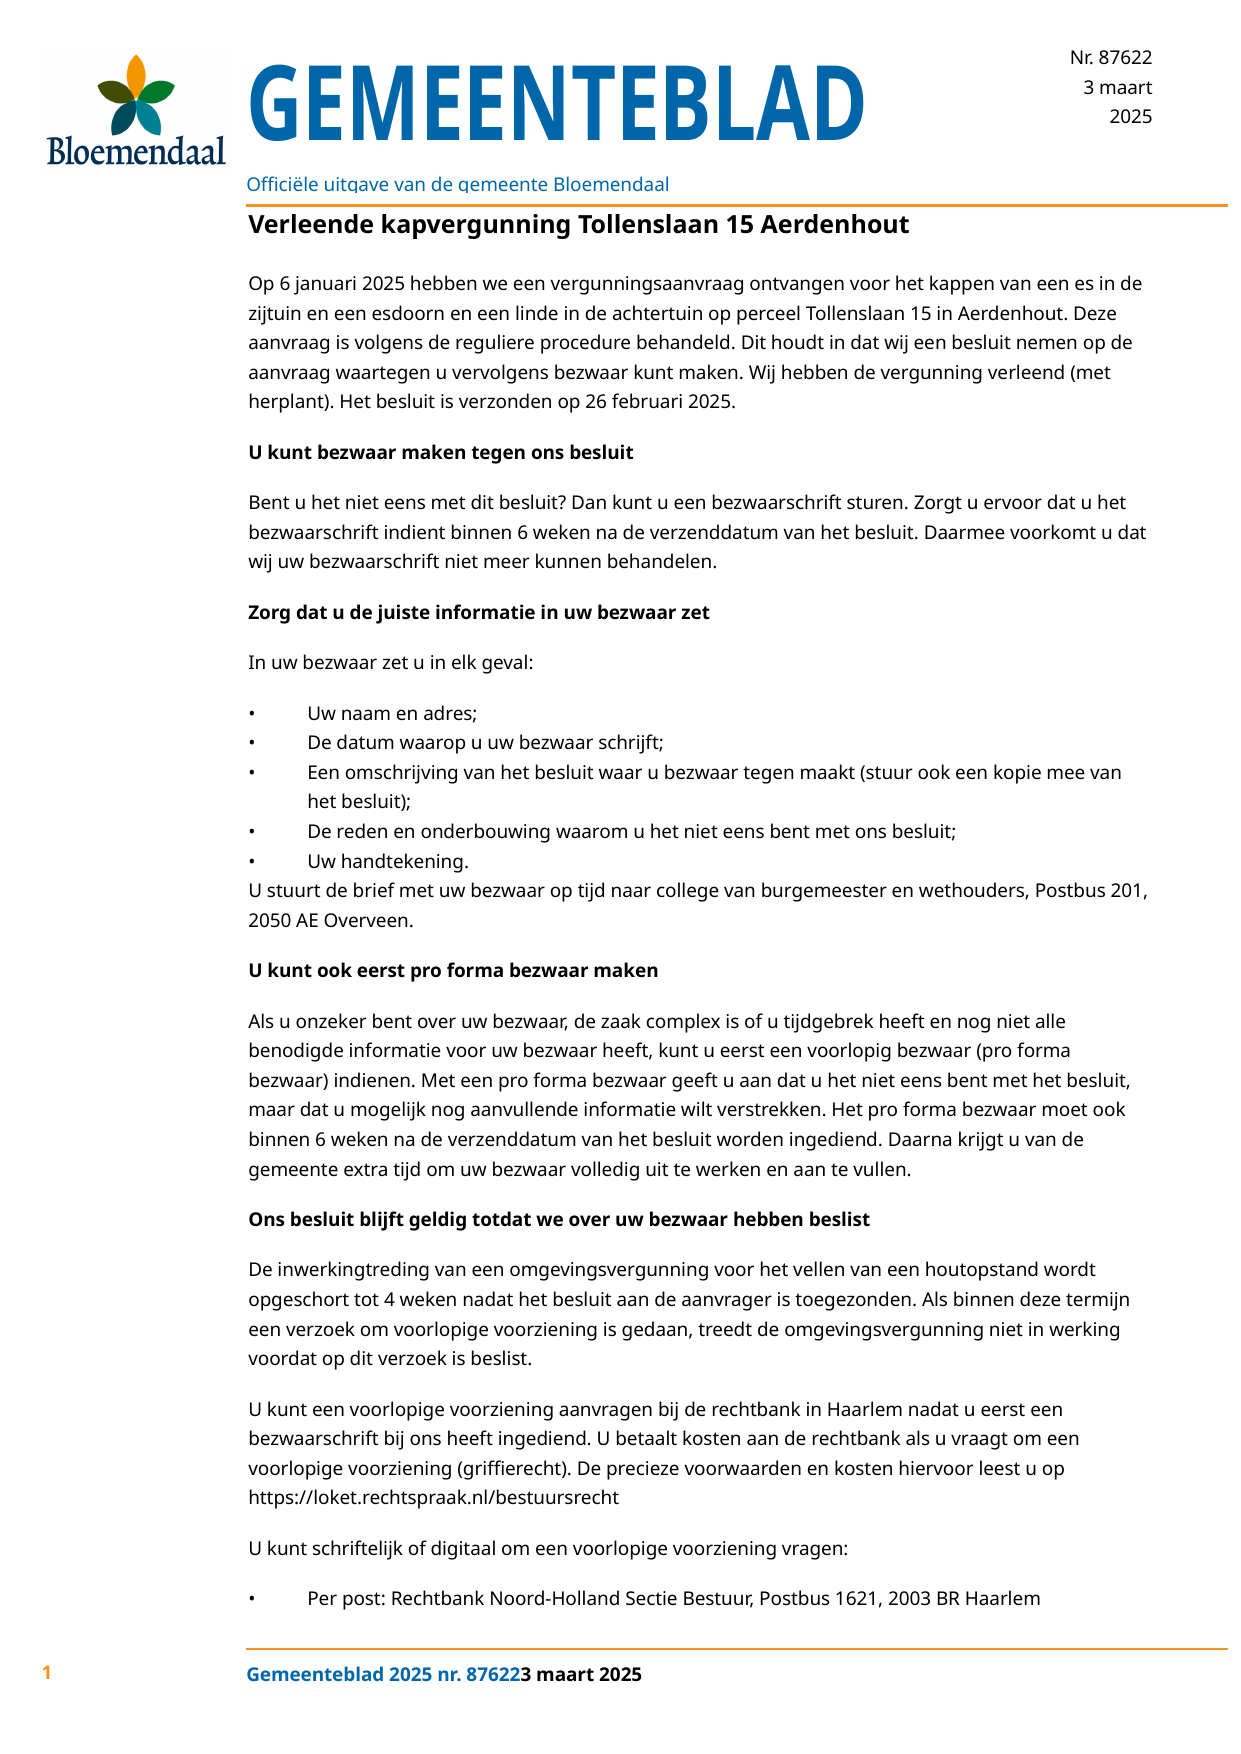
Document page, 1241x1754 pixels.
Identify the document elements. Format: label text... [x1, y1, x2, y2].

text Zorg dat u de juiste informatie in uw bezwaar zet [248, 599, 1152, 625]
text U kunt een voorlopige voorziening aanvragen bij de rechtbank in Haarlem nadat u eerst een bezwaarschrift bij ons heeft ingediend. U betaalt kosten aan de rechtbank als u vraagt om een voorlopige voorziening (griffierecht). De precieze voorwaarden en kosten hiervoor leest u op https://loket.rechtspraak.nl/bestuursrecht [248, 1396, 1152, 1510]
list Uw handtekening. [248, 848, 1152, 873]
picture [41, 47, 231, 172]
text Op 6 januari 2025 hebben we een vergunningsaanvraag ontvangen voor het kappen van een es in de zijtuin en een esdoorn en een linde in de achtertuin op perceel Tollenslaan 15 in Aerdenhout. Deze aanvraag is volgens de reguliere procedure behandeld. Dit houdt in dat wij een besluit nemen op de aanvraag waartegen u vervolgens bezwaar kunt maken. Wij hebben de vergunning verleend (met herplant). Het besluit is verzonden op 26 februari 2025. [248, 270, 1152, 414]
list Per post: Rechtbank Noord-Holland Sectie Bestuur, Postbus 1621, 2003 BR Haarlem [248, 1585, 1152, 1611]
text Bent u het niet eens met dit besluit? Dan kunt u een bezwaarschrift sturen. Zorgt u ervoor dat u het bezwaarschrift indient binnen 6 weken na de verzenddatum van het besluit. Daarmee voorkomt u dat wij uw bezwaarschrift niet meer kunnen behandelen. [248, 489, 1152, 574]
text Ons besluit blijft geldig totdat we over uw bezwaar hebben beslist [248, 1206, 1152, 1232]
text De inwerkingtreding van een omgevingsvergunning voor het vellen van een houtopstand wordt opgeschort tot 4 weken nadat het besluit aan de aanvrager is toegezonden. Als binnen deze termijn een verzoek om voorlopige voorziening is gedaan, treedt de omgevingsvergunning niet in werking voordat op dit verzoek is beslist. [248, 1257, 1152, 1371]
text Als u onzeker bent over uw bezwaar, de zaak complex is of u tijdgebrek heeft en nog niet alle benodigde informatie voor uw bezwaar heeft, kunt u eerst een voorlopig bezwaar (pro forma bezwaar) indienen. Met een pro forma bezwaar geeft u aan dat u het niet eens bent met het besluit, maar dat u mogelijk nog aanvullende informatie wilt verstrekken. Het pro forma bezwaar moet ook binnen 6 weken na de verzenddatum van het besluit worden ingediend. Daarna krijgt u van de gemeente extra tijd om uw bezwaar volledig uit te werken en aan te vullen. [248, 1008, 1152, 1181]
text U kunt ook eerst pro forma bezwaar maken [248, 957, 1152, 983]
list De datum waarop u uw bezwaar schrijft; [248, 729, 1152, 755]
text U stuurt de brief met uw bezwaar op tijd naar college van burgemeester en wethouders, Postbus 201, 2050 AE Overveen. [248, 877, 1152, 933]
list De reden en onderbouwing waarom u het niet eens bent met ons besluit; [248, 818, 1152, 844]
text Verleende kapvergunning Tollenslaan 15 Aerdenhout [248, 207, 1152, 241]
list Uw naam en adres; [248, 700, 1152, 726]
text U kunt bezwaar maken tegen ons besluit [248, 439, 1152, 465]
list Een omschrijving van het besluit waar u bezwaar tegen maakt (stuur ook een kopie mee van het besluit); [248, 759, 1152, 814]
text In uw bezwaar zet u in elk geval: [248, 649, 1152, 675]
text U kunt schriftelijk of digitaal om een voorlopige voorziening vragen: [248, 1535, 1152, 1561]
